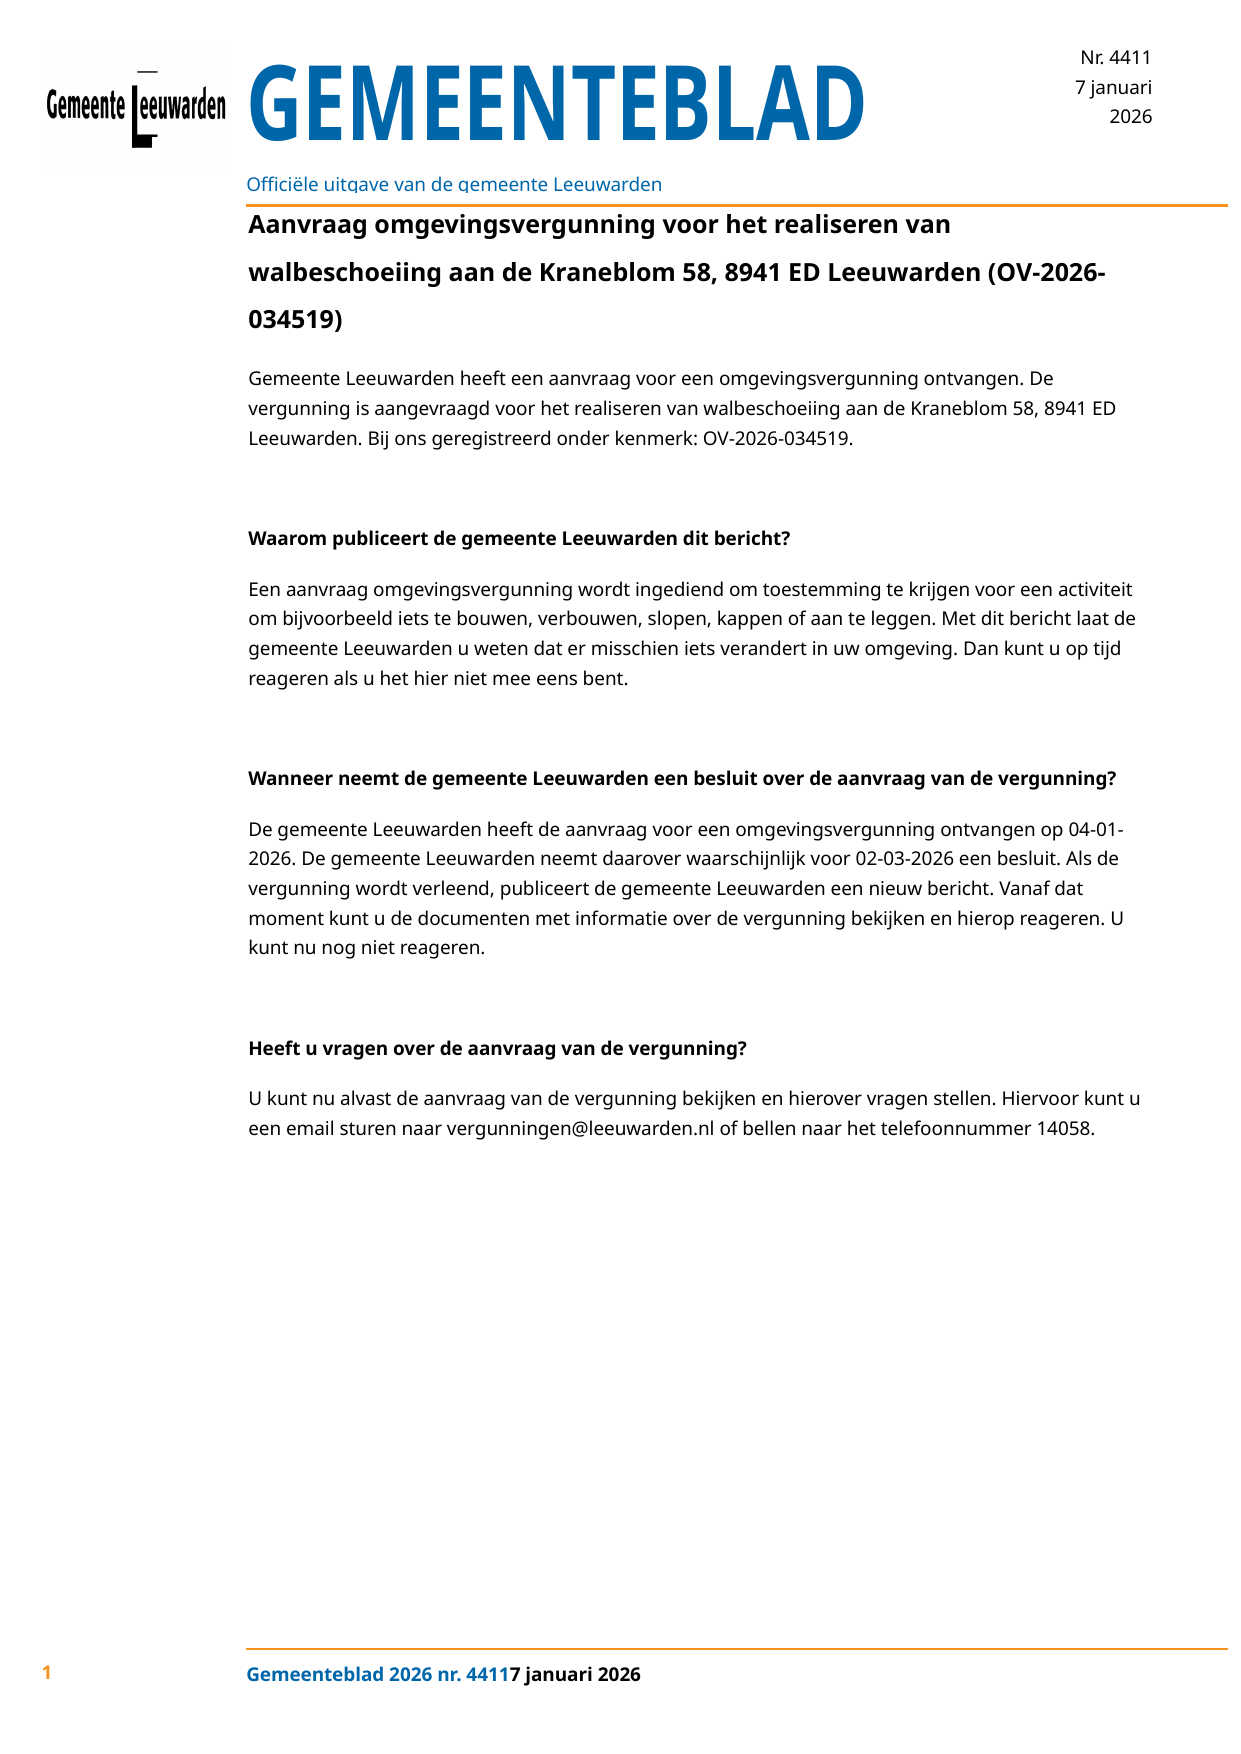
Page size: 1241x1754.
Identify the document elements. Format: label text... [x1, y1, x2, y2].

text Gemeente Leeuwarden heeft een aanvraag voor een omgevingsvergunning ontvangen. De vergunning is aangevraagd voor het realiseren van walbeschoeiing aan de Kraneblom 58, 8941 ED Leeuwarden. Bij ons geregistreerd onder kenmerk: OV-2026-034519. [248, 366, 1152, 450]
text Wanneer neemt de gemeente Leeuwarden een besluit over de aanvraag van de vergunning? [248, 766, 1152, 791]
text U kunt nu alvast de aanvraag van de vergunning bekijken en hierover vragen stellen. Hiervoor kunt u een email sturen naar vergunningen@leeuwarden.nl of bellen naar het telefoonnummer 14058. [248, 1086, 1152, 1141]
text De gemeente Leeuwarden heeft de aanvraag voor een omgevingsvergunning ontvangen op 04-01-2026. De gemeente Leeuwarden neemt daarover waarschijnlijk voor 02-03-2026 een besluit. Als de vergunning wordt verleend, publiceert de gemeente Leeuwarden een nieuw bericht. Vanaf dat moment kunt u de documenten met informatie over de vergunning bekijken en hierop reageren. U kunt nu nog niet reageren. [248, 816, 1152, 960]
text Heeft u vragen over de aanvraag van de vergunning? [248, 1035, 1152, 1061]
text Waarom publiceert de gemeente Leeuwarden dit bericht? [248, 526, 1152, 551]
text Een aanvraag omgevingsvergunning wordt ingediend om toestemming te krijgen voor een activiteit om bijvoorbeeld iets te bouwen, verbouwen, slopen, kappen of aan te leggen. Met dit bericht laat de gemeente Leeuwarden u weten dat er misschien iets verandert in uw omgeving. Dan kunt u op tijd reageren als u het hier niet mee eens bent. [248, 576, 1152, 690]
picture [41, 47, 231, 172]
text Aanvraag omgevingsvergunning voor het realiseren van walbeschoeiing aan de Kraneblom 58, 8941 ED Leeuwarden (OV-2026-034519) [248, 207, 1152, 336]
